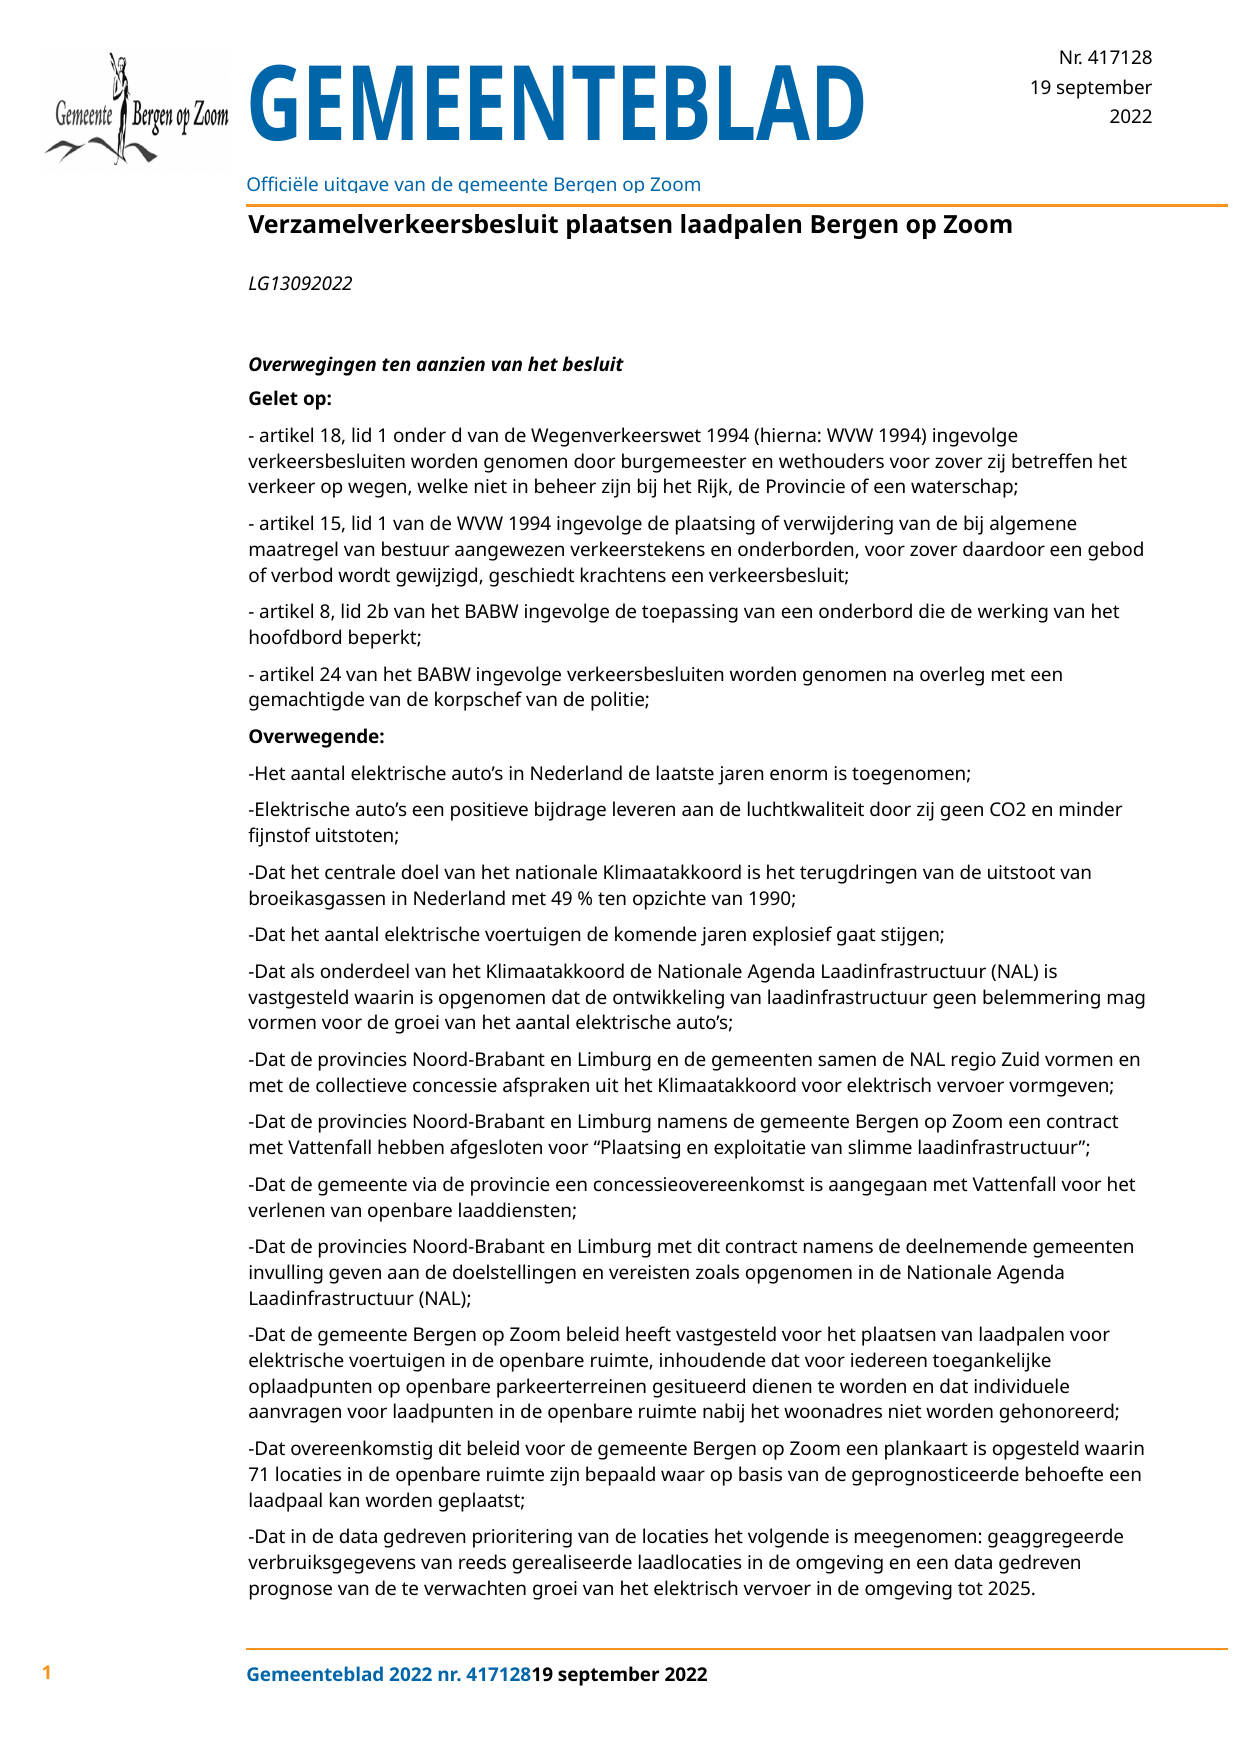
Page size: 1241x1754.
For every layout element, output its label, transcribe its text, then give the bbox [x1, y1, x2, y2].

text -Dat overeenkomstig dit beleid voor de gemeente Bergen op Zoom een plankaart is opgesteld waarin 71 locaties in de openbare ruimte zijn bepaald waar op basis van de geprognosticeerde behoefte een laadpaal kan worden geplaatst; [248, 1435, 1152, 1513]
text -Dat de gemeente Bergen op Zoom beleid heeft vastgesteld voor het plaatsen van laadpalen voor elektrische voertuigen in de openbare ruimte, inhoudende dat voor iedereen toegankelijke oplaadpunten op openbare parkeerterreinen gesitueerd dienen te worden en dat individuele aanvragen voor laadpunten in de openbare ruimte nabij het woonadres niet worden gehonoreerd; [248, 1322, 1152, 1424]
text LG13092022 [248, 270, 1152, 296]
text -Dat als onderdeel van het Klimaatakkoord de Nationale Agenda Laadinfrastructuur (NAL) is vastgesteld waarin is opgenomen dat de ontwikkeling van laadinfrastructuur geen belemmering mag vormen voor de groei van het aantal elektrische auto’s; [248, 958, 1152, 1035]
text - artikel 8, lid 2b van het BABW ingevolge de toepassing van een onderbord die de werking van het hoofdbord beperkt; [248, 598, 1152, 650]
text - artikel 18, lid 1 onder d van de Wegenverkeerswet 1994 (hierna: WVW 1994) ingevolge verkeersbesluiten worden genomen door burgemeester en wethouders voor zover zij betreffen het verkeer op wegen, welke niet in beheer zijn bij het Rijk, de Provincie of een waterschap; [248, 422, 1152, 499]
text Verzamelverkeersbesluit plaatsen laadpalen Bergen op Zoom [248, 207, 1152, 241]
text -Dat de provincies Noord-Brabant en Limburg en de gemeenten samen de NAL regio Zuid vormen en met de collectieve concessie afspraken uit het Klimaatakkoord voor elektrisch vervoer vormgeven; [248, 1046, 1152, 1098]
text -Dat de provincies Noord-Brabant en Limburg met dit contract namens de deelnemende gemeenten invulling geven aan de doelstellingen en vereisten zoals opgenomen in de Nationale Agenda Laadinfrastructuur (NAL); [248, 1233, 1152, 1311]
text -Dat in de data gedreven prioritering van de locaties het volgende is meegenomen: geaggregeerde verbruiksgegevens van reeds gerealiseerde laadlocaties in de omgeving en een data gedreven prognose van de te verwachten groei van het elektrisch vervoer in de omgeving tot 2025. [248, 1523, 1152, 1601]
text - artikel 24 van het BABW ingevolge verkeersbesluiten worden genomen na overleg met een gemachtigde van de korpschef van de politie; [248, 661, 1152, 712]
text -Elektrische auto’s een positieve bijdrage leveren aan de luchtkwaliteit door zij geen CO2 en minder fijnstof uitstoten; [248, 797, 1152, 848]
text -Het aantal elektrische auto’s in Nederland de laatste jaren enorm is toegenomen; [248, 760, 1152, 786]
text Overwegende: [248, 723, 1152, 749]
text -Dat de gemeente via de provincie een concessieovereenkomst is aangegaan met Vattenfall voor het verlenen van openbare laaddiensten; [248, 1171, 1152, 1222]
text -Dat de provincies Noord-Brabant en Limburg namens de gemeente Bergen op Zoom een contract met Vattenfall hebben afgesloten voor “Plaatsing en exploitatie van slimme laadinfrastructuur”; [248, 1109, 1152, 1160]
text -Dat het centrale doel van het nationale Klimaatakkoord is het terugdringen van de uitstoot van broeikasgassen in Nederland met 49 % ten opzichte van 1990; [248, 859, 1152, 911]
text -Dat het aantal elektrische voertuigen de komende jaren explosief gaat stijgen; [248, 921, 1152, 947]
picture [41, 47, 231, 172]
text - artikel 15, lid 1 van de WVW 1994 ingevolge de plaatsing of verwijdering van de bij algemene maatregel van bestuur aangewezen verkeerstekens en onderborden, voor zover daardoor een gebod of verbod wordt gewijzigd, geschiedt krachtens een verkeersbesluit; [248, 510, 1152, 588]
text Gelet op: [248, 386, 1152, 411]
text Overwegingen ten aanzien van het besluit [248, 352, 1152, 377]
